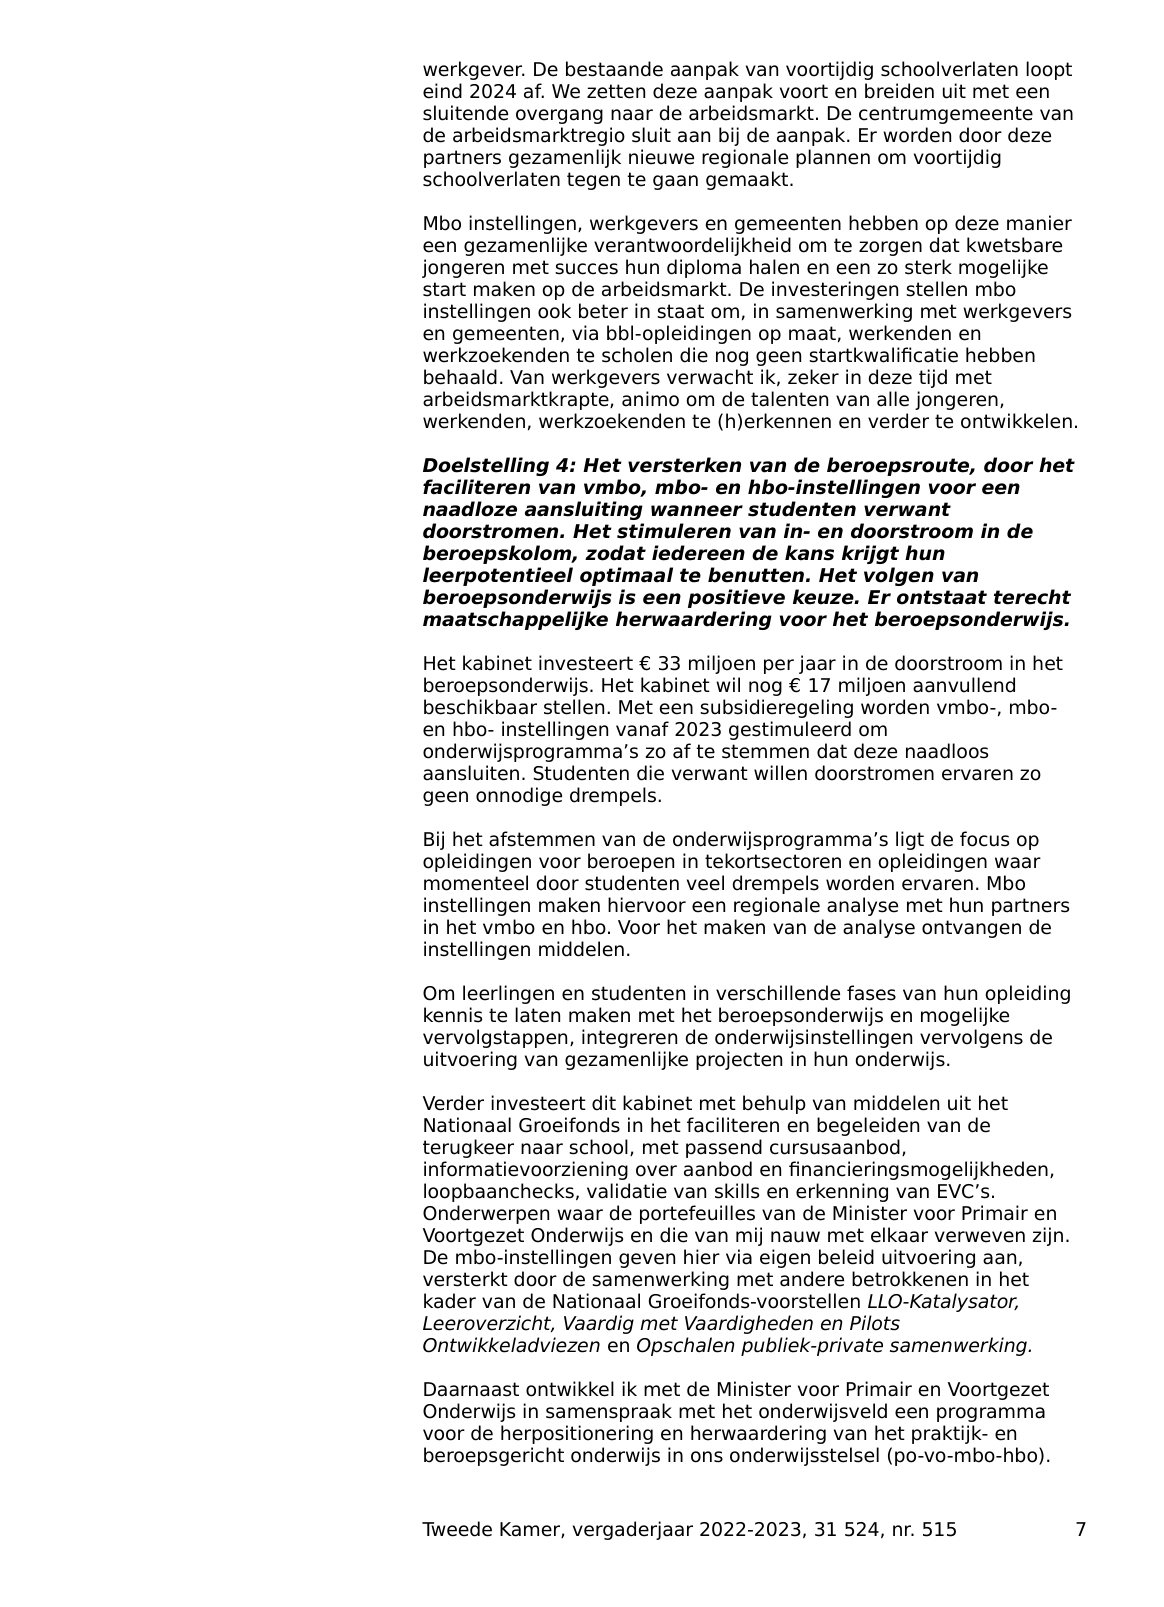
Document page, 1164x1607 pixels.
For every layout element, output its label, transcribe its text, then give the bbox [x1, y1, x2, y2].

text Het kabinet investeert € 33 miljoen per jaar in de doorstroom in het beroepsonderwijs. Het kabinet wil nog € 17 miljoen aanvullend beschikbaar stellen. Met een subsidieregeling worden vmbo-, mbo- en hbo- instellingen vanaf 2023 gestimuleerd om onderwijsprogramma’s zo af te stemmen dat deze naadloos aansluiten. Studenten die verwant willen doorstromen ervaren zo geen onnodige drempels. [422, 653, 1087, 807]
text werkgever. De bestaande aanpak van voortijdig schoolverlaten loopt eind 2024 af. We zetten deze aanpak voort en breiden uit met een sluitende overgang naar de arbeidsmarkt. De centrumgemeente van de arbeidsmarktregio sluit aan bij de aanpak. Er worden door deze partners gezamenlijk nieuwe regionale plannen om voortijdig schoolverlaten tegen te gaan gemaakt. [422, 59, 1087, 191]
text Om leerlingen en studenten in verschillende fases van hun opleiding kennis te laten maken met het beroepsonderwijs en mogelijke vervolgstappen, integreren de onderwijsinstellingen vervolgens de uitvoering van gezamenlijke projecten in hun onderwijs. [422, 983, 1087, 1071]
subtitle Doelstelling 4: Het versterken van de beroepsroute, door het faciliteren van vmbo, mbo- en hbo-instellingen voor een naadloze aansluiting wanneer studenten verwant doorstromen. Het stimuleren van in- en doorstroom in de beroepskolom, zodat iedereen de kans krijgt hun leerpotentieel optimaal te benutten. Het volgen van beroepsonderwijs is een positieve keuze. Er ontstaat terecht maatschappelijke herwaardering voor het beroepsonderwijs. [422, 455, 1087, 631]
text Bij het afstemmen van de onderwijsprogramma’s ligt de focus op opleidingen voor beroepen in tekortsectoren en opleidingen waar momenteel door studenten veel drempels worden ervaren. Mbo instellingen maken hiervoor een regionale analyse met hun partners in het vmbo en hbo. Voor het maken van de analyse ontvangen de instellingen middelen. [422, 829, 1087, 961]
text Daarnaast ontwikkel ik met de Minister voor Primair en Voortgezet Onderwijs in samenspraak met het onderwijsveld een programma voor de herpositionering en herwaardering van het praktijk- en beroepsgericht onderwijs in ons onderwijsstelsel (po-vo-mbo-hbo). [422, 1379, 1087, 1467]
text Verder investeert dit kabinet met behulp van middelen uit het Nationaal Groeifonds in het faciliteren en begeleiden van de terugkeer naar school, met passend cursusaanbod, informatievoorziening over aanbod en financieringsmogelijkheden, loopbaanchecks, validatie van skills en erkenning van EVC’s. Onderwerpen waar de portefeuilles van de Minister voor Primair en Voortgezet Onderwijs en die van mij nauw met elkaar verweven zijn. De mbo-instellingen geven hier via eigen beleid uitvoering aan, versterkt door de samenwerking met andere betrokkenen in het kader van de Nationaal Groeifonds-voorstellen LLO-Katalysator, Leeroverzicht, Vaardig met Vaardigheden en Pilots Ontwikkeladviezen en Opschalen publiek-private samenwerking. [422, 1093, 1087, 1357]
text Mbo instellingen, werkgevers en gemeenten hebben op deze manier een gezamenlijke verantwoordelijkheid om te zorgen dat kwetsbare jongeren met succes hun diploma halen en een zo sterk mogelijke start maken op de arbeidsmarkt. De investeringen stellen mbo instellingen ook beter in staat om, in samenwerking met werkgevers en gemeenten, via bbl-opleidingen op maat, werkenden en werkzoekenden te scholen die nog geen startkwalificatie hebben behaald. Van werkgevers verwacht ik, zeker in deze tijd met arbeidsmarktkrapte, animo om de talenten van alle jongeren, werkenden, werkzoekenden te (h)erkennen en verder te ontwikkelen. [422, 213, 1087, 433]
